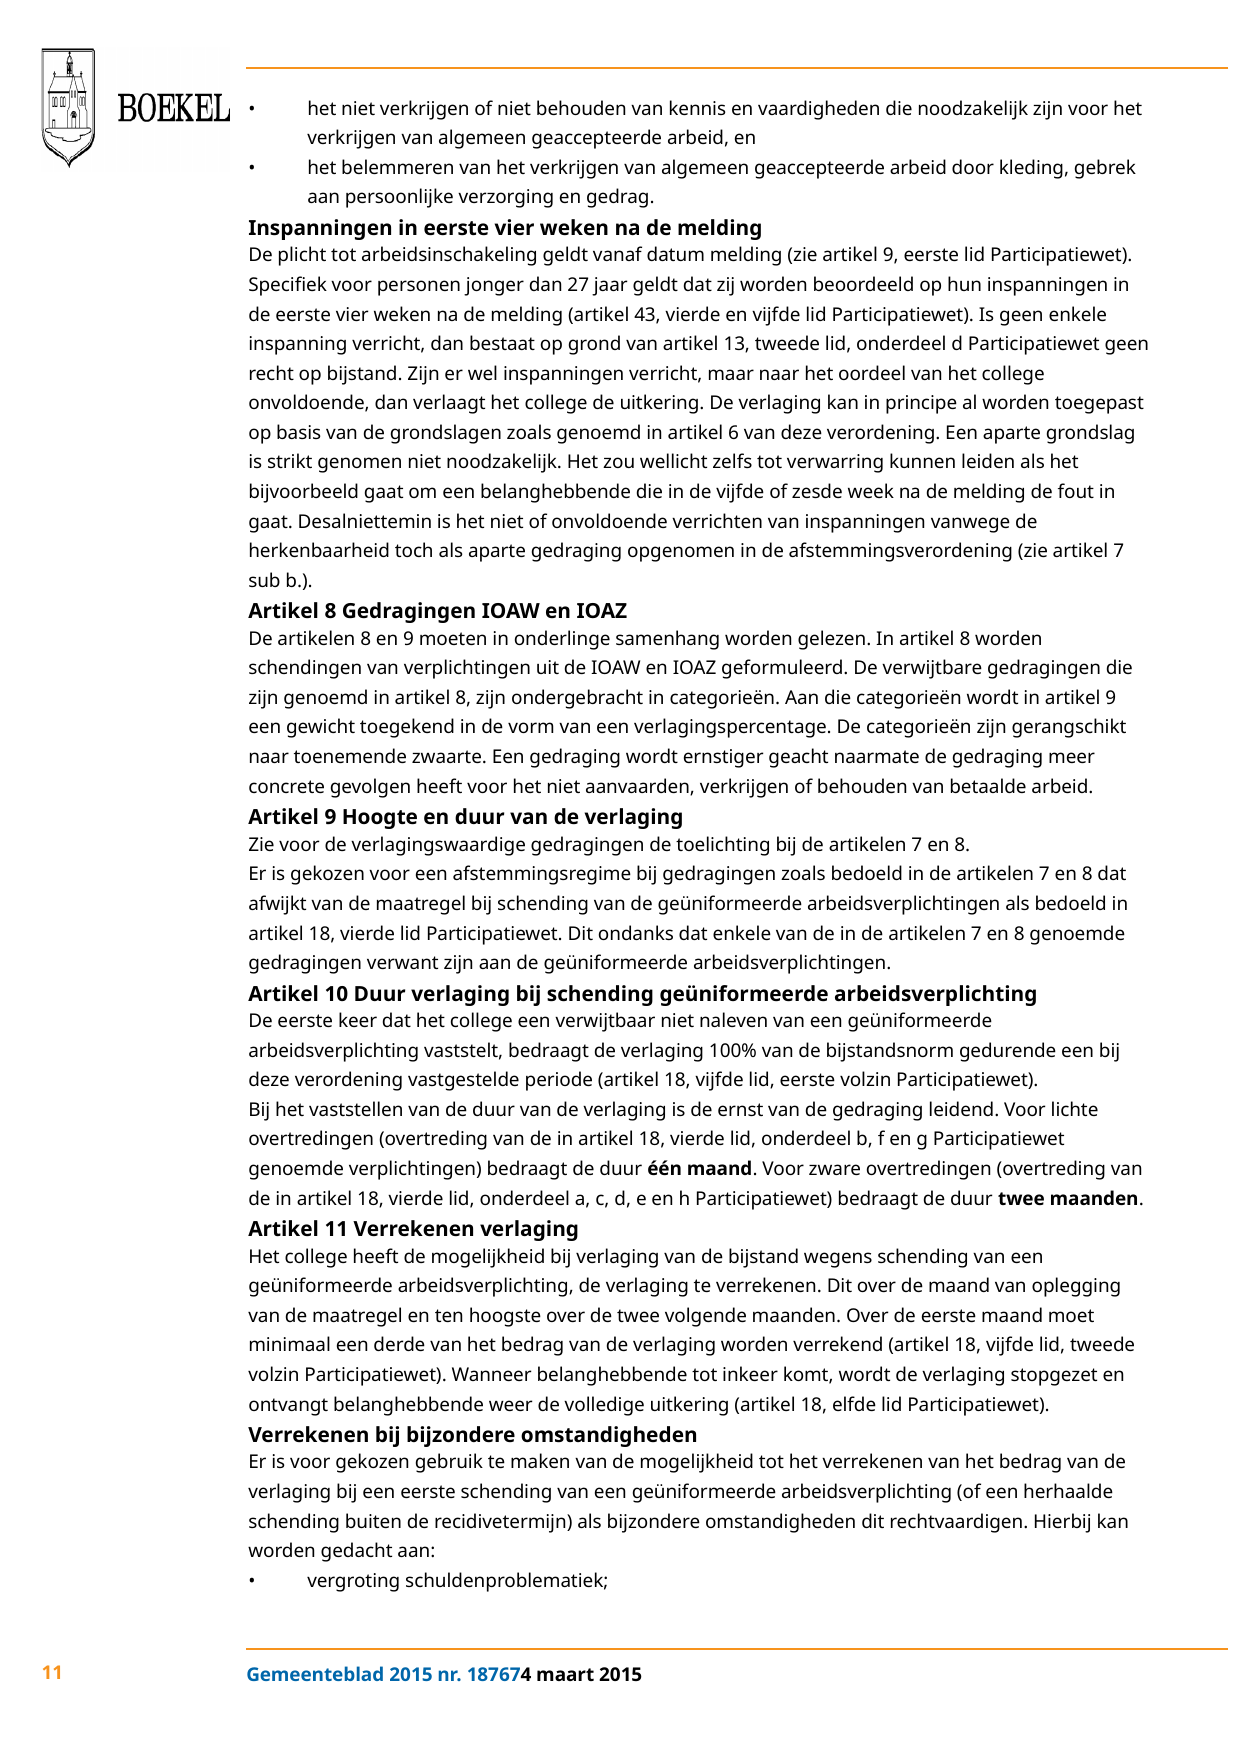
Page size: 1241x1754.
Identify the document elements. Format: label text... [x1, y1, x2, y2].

text De plicht tot arbeidsinschakeling geldt vanaf datum melding (zie artikel 9, eerste lid Participatiewet). Specifiek voor personen jonger dan 27 jaar geldt dat zij worden beoordeeld op hun inspanningen in de eerste vier weken na de melding (artikel 43, vierde en vijfde lid Participatiewet). Is geen enkele inspanning verricht, dan bestaat op grond van artikel 13, tweede lid, onderdeel d Participatiewet geen recht op bijstand. Zijn er wel inspanningen verricht, maar naar het oordeel van het college onvoldoende, dan verlaagt het college de uitkering. De verlaging kan in principe al worden toegepast op basis van de grondslagen zoals genoemd in artikel 6 van deze verordening. Een aparte grondslag is strikt genomen niet noodzakelijk. Het zou wellicht zelfs tot verwarring kunnen leiden als het bijvoorbeeld gaat om een belanghebbende die in de vijfde of zesde week na de melding de fout in gaat. Desalniettemin is het niet of onvoldoende verrichten van inspanningen vanwege de herkenbaarheid toch als aparte gedraging opgenomen in de afstemmingsverordening (zie artikel 7 sub b.). [248, 242, 1152, 593]
text Zie voor de verlagingswaardige gedragingen de toelichting bij de artikelen 7 en 8. [248, 831, 1152, 857]
text Inspanningen in eerste vier weken na de melding [248, 213, 1152, 242]
picture [41, 47, 231, 172]
text Artikel 8 Gedragingen IOAW en IOAZ [248, 597, 1152, 625]
text Er is voor gekozen gebruik te maken van de mogelijkheid tot het verrekenen van het bedrag van de verlaging bij een eerste schending van een geüniformeerde arbeidsverplichting (of een herhaalde schending buiten de recidivetermijn) als bijzondere omstandigheden dit rechtvaardigen. Hierbij kan worden gedacht aan: [248, 1449, 1152, 1563]
list het niet verkrijgen of niet behouden van kennis en vaardigheden die noodzakelijk zijn voor het verkrijgen van algemeen geaccepteerde arbeid, en [248, 95, 1152, 150]
text Artikel 11 Verrekenen verlaging [248, 1214, 1152, 1243]
text Verrekenen bij bijzondere omstandigheden [248, 1420, 1152, 1449]
text De artikelen 8 en 9 moeten in onderlinge samenhang worden gelezen. In artikel 8 worden schendingen van verplichtingen uit de IOAW en IOAZ geformuleerd. De verwijtbare gedragingen die zijn genoemd in artikel 8, zijn ondergebracht in categorieën. Aan die categorieën wordt in artikel 9 een gewicht toegekend in de vorm van een verlagingspercentage. De categorieën zijn gerangschikt naar toenemende zwaarte. Een gedraging wordt ernstiger geacht naarmate de gedraging meer concrete gevolgen heeft voor het niet aanvaarden, verkrijgen of behouden van betaalde arbeid. [248, 625, 1152, 799]
text De eerste keer dat het college een verwijtbaar niet naleven van een geüniformeerde arbeidsverplichting vaststelt, bedraagt de verlaging 100% van de bijstandsnorm gedurende een bij deze verordening vastgestelde periode (artikel 18, vijfde lid, eerste volzin Participatiewet). [248, 1007, 1152, 1092]
list vergroting schuldenproblematiek; [248, 1567, 1152, 1593]
text Artikel 10 Duur verlaging bij schending geüniformeerde arbeidsverplichting [248, 979, 1152, 1007]
text Artikel 9 Hoogte en duur van de verlaging [248, 802, 1152, 831]
list het belemmeren van het verkrijgen van algemeen geaccepteerde arbeid door kleding, gebrek aan persoonlijke verzorging en gedrag. [248, 154, 1152, 209]
text Bij het vaststellen van de duur van de verlaging is de ernst van de gedraging leidend. Voor lichte overtredingen (overtreding van de in artikel 18, vierde lid, onderdeel b, f en g Participatiewet genoemde verplichtingen) bedraagt de duur één maand. Voor zware overtredingen (overtreding van de in artikel 18, vierde lid, onderdeel a, c, d, e en h Participatiewet) bedraagt de duur twee maanden. [248, 1096, 1152, 1211]
text Er is gekozen voor een afstemmingsregime bij gedragingen zoals bedoeld in de artikelen 7 en 8 dat afwijkt van de maatregel bij schending van de geüniformeerde arbeidsverplichtingen als bedoeld in artikel 18, vierde lid Participatiewet. Dit ondanks dat enkele van de in de artikelen 7 en 8 genoemde gedragingen verwant zijn aan de geüniformeerde arbeidsverplichtingen. [248, 861, 1152, 975]
text Het college heeft de mogelijkheid bij verlaging van de bijstand wegens schending van een geüniformeerde arbeidsverplichting, de verlaging te verrekenen. Dit over de maand van oplegging van de maatregel en ten hoogste over de twee volgende maanden. Over de eerste maand moet minimaal een derde van het bedrag van de verlaging worden verrekend (artikel 18, vijfde lid, tweede volzin Participatiewet). Wanneer belanghebbende tot inkeer komt, wordt de verlaging stopgezet en ontvangt belanghebbende weer de volledige uitkering (artikel 18, elfde lid Participatiewet). [248, 1243, 1152, 1416]
